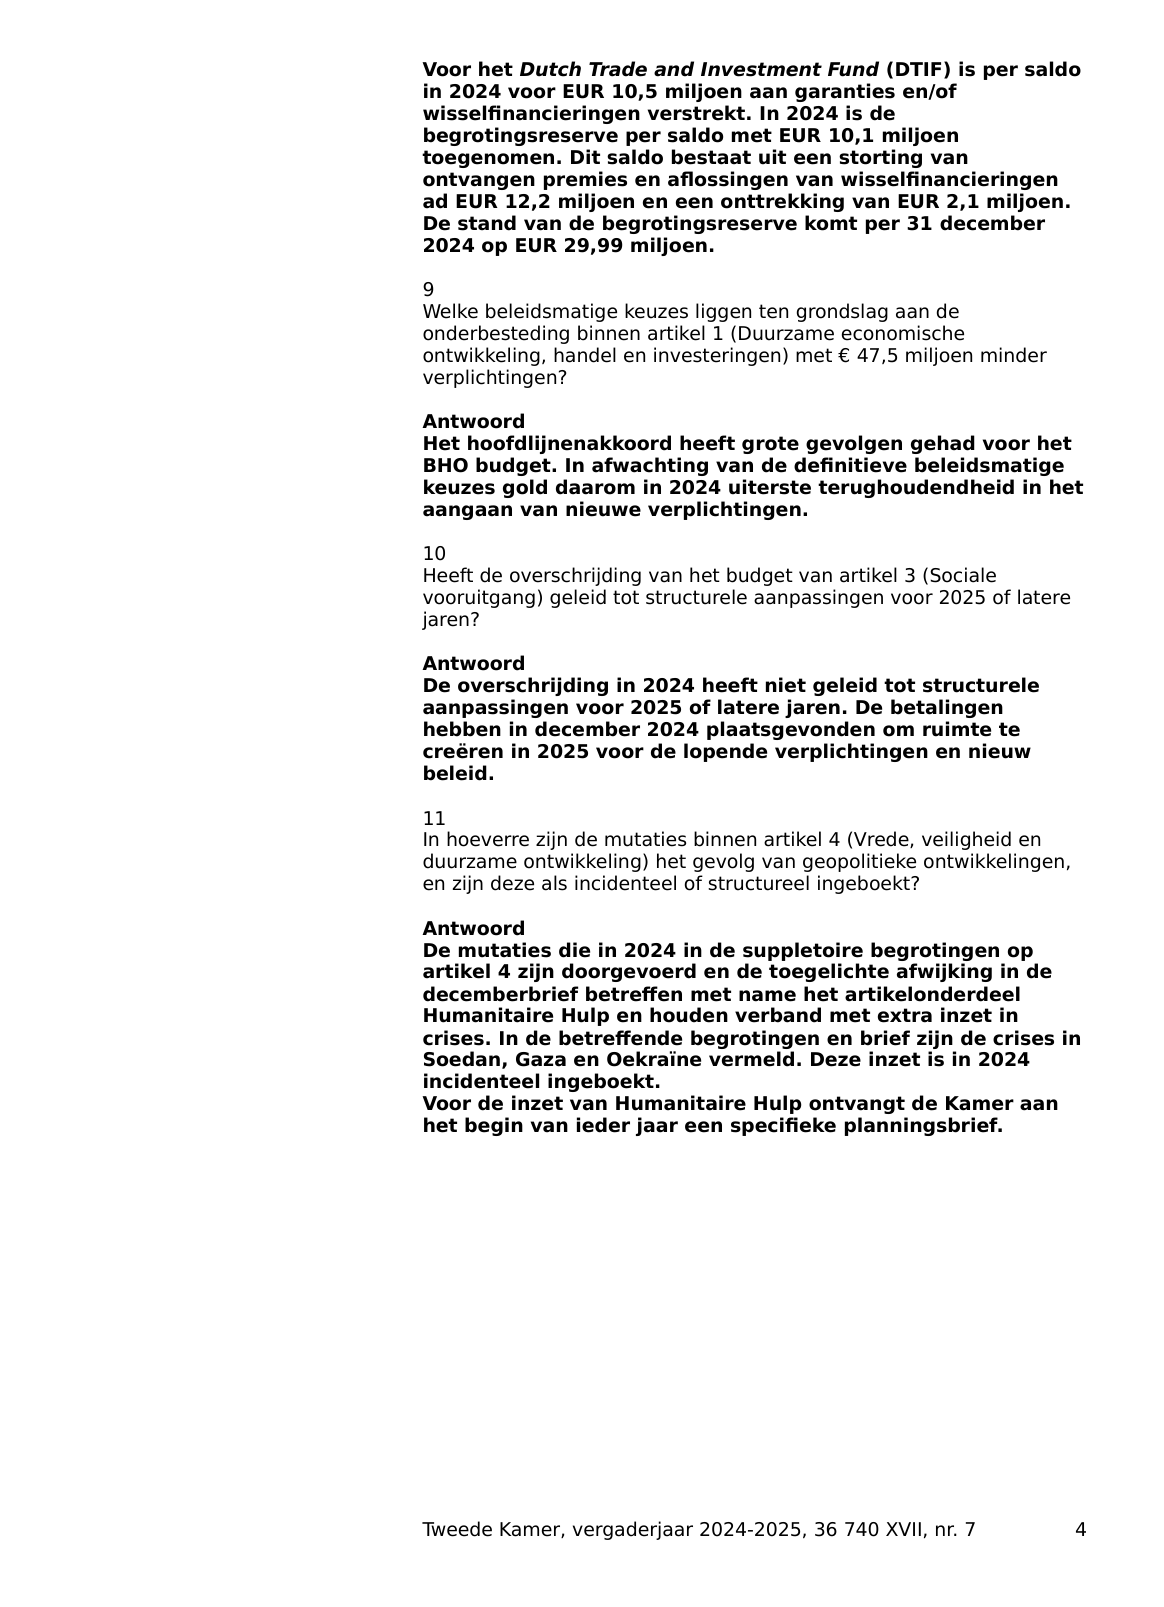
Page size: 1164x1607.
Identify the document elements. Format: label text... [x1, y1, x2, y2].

text De mutaties die in 2024 in de suppletoire begrotingen op artikel 4 zijn doorgevoerd en de toegelichte afwijking in de decemberbrief betreffen met name het artikelonderdeel Humanitaire Hulp en houden verband met extra inzet in crises. In de betreffende begrotingen en brief zijn de crises in Soedan, Gaza en Oekraïne vermeld. Deze inzet is in 2024 incidenteel ingeboekt. [422, 939, 1087, 1093]
text Voor de inzet van Humanitaire Hulp ontvangt de Kamer aan het begin van ieder jaar een specifieke planningsbrief. [422, 1093, 1087, 1137]
text 10 [422, 543, 1087, 565]
text Voor het Dutch Trade and Investment Fund (DTIF) is per saldo in 2024 voor EUR 10,5 miljoen aan garanties en/of wisselfinancieringen verstrekt. In 2024 is de begrotingsreserve per saldo met EUR 10,1 miljoen toegenomen. Dit saldo bestaat uit een storting van ontvangen premies en aflossingen van wisselfinancieringen ad EUR 12,2 miljoen en een onttrekking van EUR 2,1 miljoen. De stand van de begrotingsreserve komt per 31 december 2024 op EUR 29,99 miljoen. [422, 59, 1087, 257]
text Welke beleidsmatige keuzes liggen ten grondslag aan de onderbesteding binnen artikel 1 (Duurzame economische ontwikkeling, handel en investeringen) met € 47,5 miljoen minder verplichtingen? [422, 301, 1087, 389]
text Antwoord [422, 917, 1087, 939]
text Antwoord [422, 653, 1087, 675]
text De overschrijding in 2024 heeft niet geleid tot structurele aanpassingen voor 2025 of latere jaren. De betalingen hebben in december 2024 plaatsgevonden om ruimte te creëren in 2025 voor de lopende verplichtingen en nieuw beleid. [422, 675, 1087, 785]
text Heeft de overschrijding van het budget van artikel 3 (Sociale vooruitgang) geleid tot structurele aanpassingen voor 2025 of latere jaren? [422, 565, 1087, 631]
text In hoeverre zijn de mutaties binnen artikel 4 (Vrede, veiligheid en duurzame ontwikkeling) het gevolg van geopolitieke ontwikkelingen, en zijn deze als incidenteel of structureel ingeboekt? [422, 829, 1087, 895]
text Antwoord [422, 411, 1087, 433]
text Het hoofdlijnenakkoord heeft grote gevolgen gehad voor het BHO budget. In afwachting van de definitieve beleidsmatige keuzes gold daarom in 2024 uiterste terughoudendheid in het aangaan van nieuwe verplichtingen. [422, 433, 1087, 521]
text 11 [422, 807, 1087, 829]
text 9 [422, 279, 1087, 301]
